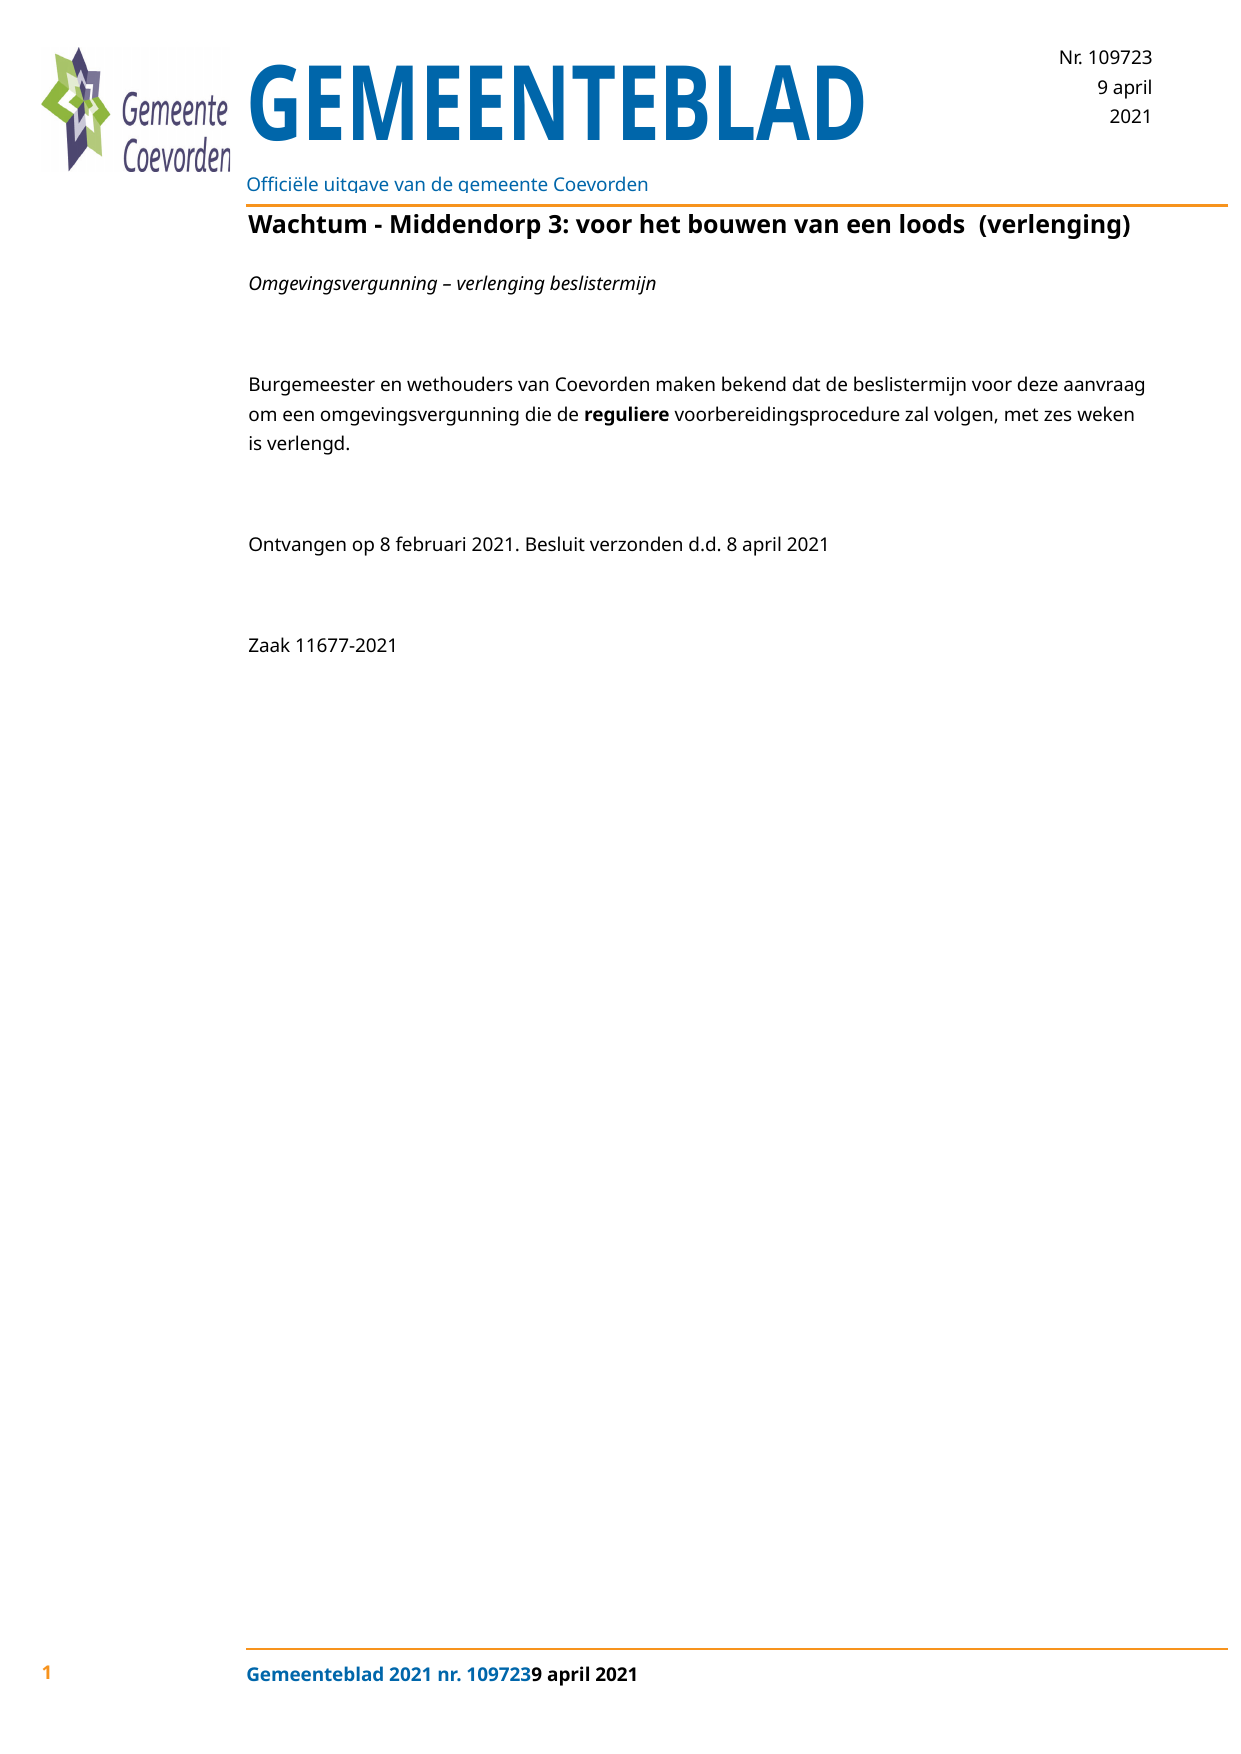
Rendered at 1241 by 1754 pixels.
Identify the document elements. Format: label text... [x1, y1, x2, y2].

text Wachtum - Middendorp 3: voor het bouwen van een loods (verlenging) [248, 207, 1152, 241]
picture [41, 47, 231, 172]
text Omgevingsvergunning – verlenging beslistermijn [248, 270, 1152, 296]
text Zaak 11677-2021 [248, 632, 1152, 658]
text Ontvangen op 8 februari 2021. Besluit verzonden d.d. 8 april 2021 [248, 531, 1152, 557]
text Burgemeester en wethouders van Coevorden maken bekend dat de beslistermijn voor deze aanvraag om een omgevingsvergunning die de reguliere voorbereidingsprocedure zal volgen, met zes weken is verlengd. [248, 371, 1152, 456]
